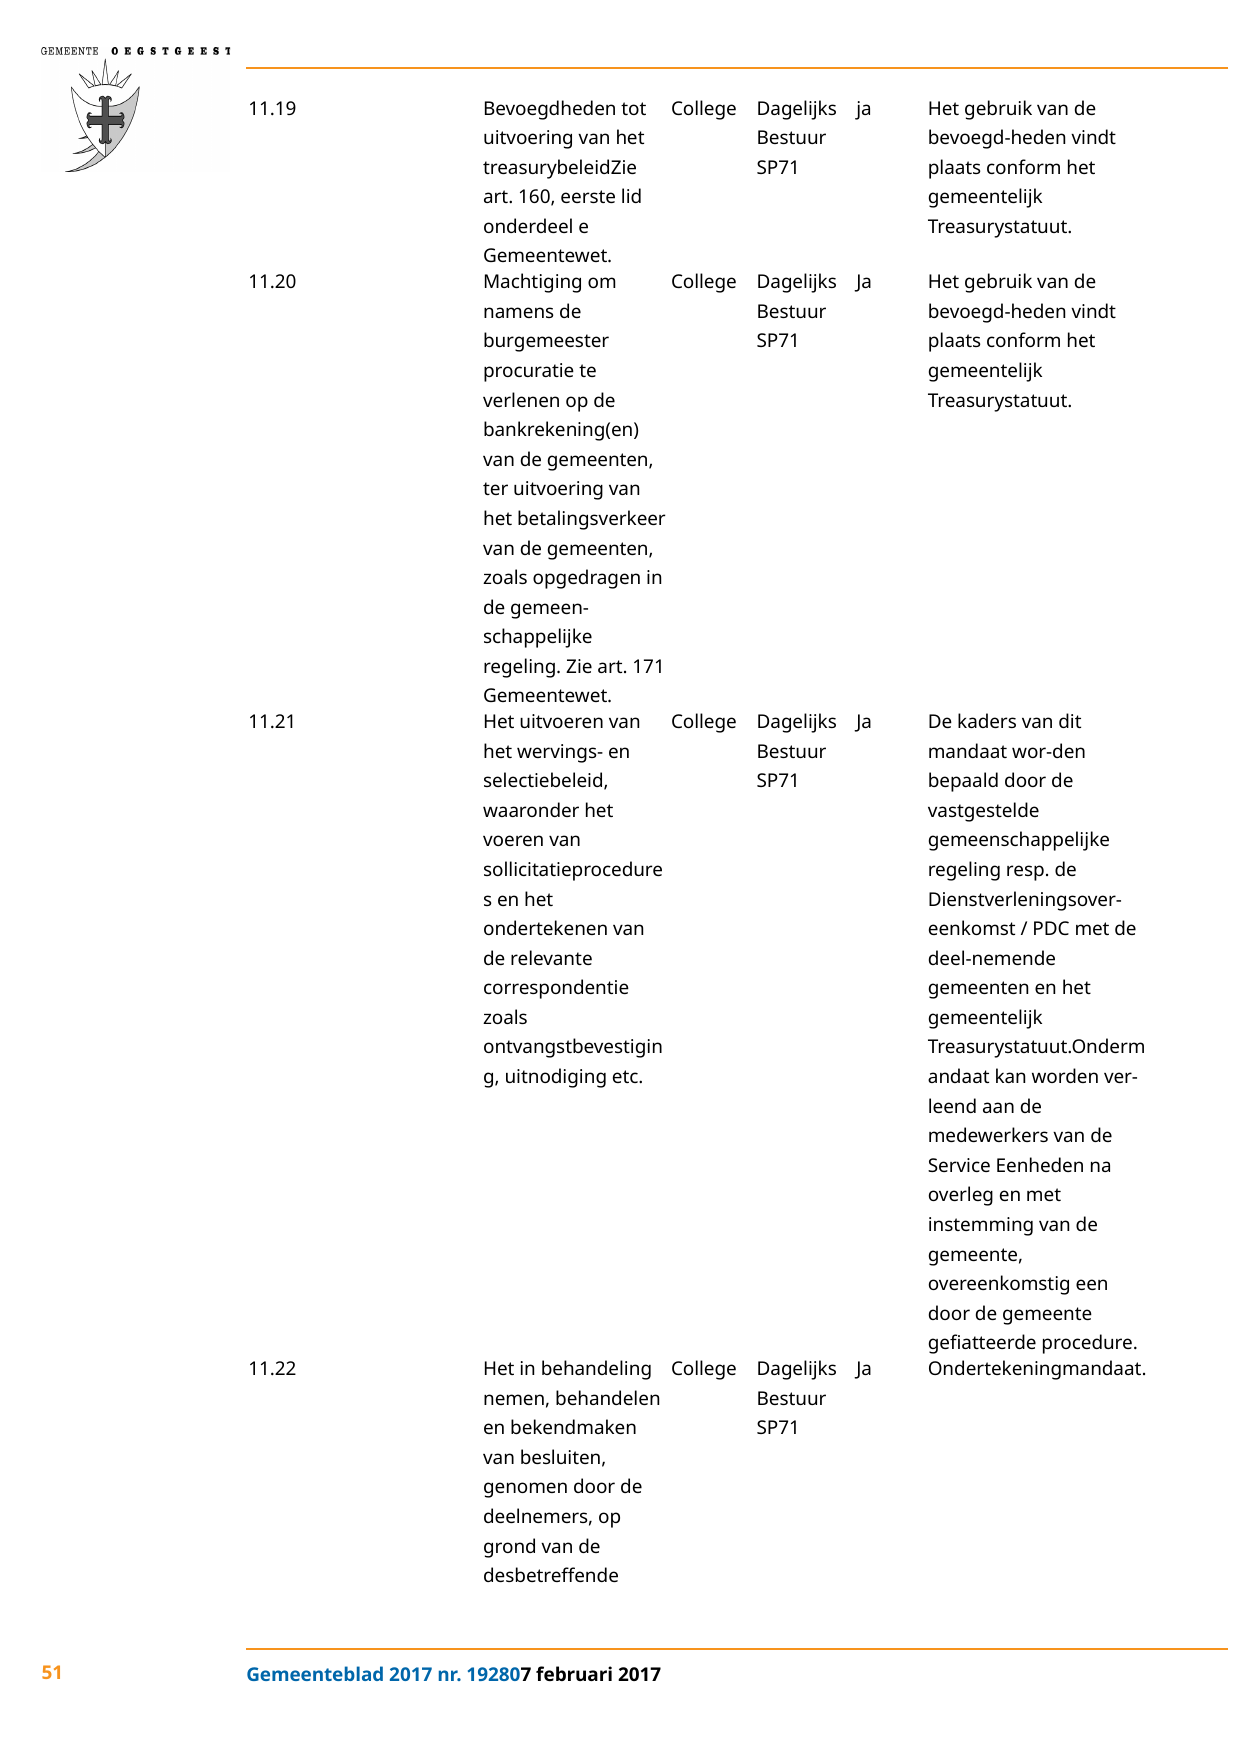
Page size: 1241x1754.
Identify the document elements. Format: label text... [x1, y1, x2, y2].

table_cell Ja [856, 269, 928, 708]
table_cell Dagelijks Bestuur SP71 [756, 708, 856, 1355]
table_cell De kaders van dit mandaat wor-den bepaald door de vastgestelde gemeenschappelijke regeling resp. de Dienstverleningsover-eenkomst / PDC met de deel-nemende gemeenten en het gemeentelijk Treasurystatuut.Ondermandaat kan worden ver- leend aan de medewerkers van de Service Eenheden na overleg en met instemming van de gemeente, overeenkomstig een door de gemeente gefiatteerde procedure. [928, 708, 1152, 1355]
table_cell 11.19 [248, 95, 312, 268]
table_cell College [671, 708, 756, 1355]
table_cell Dagelijks Bestuur SP71 [756, 1355, 856, 1588]
table_cell 11.21 [248, 708, 312, 1355]
table_cell Het gebruik van de bevoegd-heden vindt plaats conform het gemeentelijk Treasurystatuut. [928, 95, 1152, 268]
table_cell Dagelijks Bestuur SP71 [756, 269, 856, 708]
table_cell Ondertekeningmandaat. [928, 1355, 1152, 1588]
table_cell [312, 1355, 483, 1588]
table_cell Het uitvoeren van het wervings- en selectiebeleid, waaronder het voeren van sollicitatieprocedures en het ondertekenen van de relevante correspondentie zoals ontvangstbevestiging, uitnodiging etc. [483, 708, 671, 1355]
table_cell ja [856, 95, 928, 268]
table_cell [312, 95, 483, 268]
table_cell Het in behandeling nemen, behandelen en bekendmaken van besluiten, genomen door de deelnemers, op grond van de desbetreffende [483, 1355, 671, 1588]
table_cell 11.20 [248, 269, 312, 708]
table_cell Bevoegdheden tot uitvoering van het treasurybeleidZie art. 160, eerste lid onderdeel e Gemeentewet. [483, 95, 671, 268]
table_cell [312, 708, 483, 1355]
picture [41, 47, 231, 172]
table_cell Ja [856, 708, 928, 1355]
table_cell 11.22 [248, 1355, 312, 1588]
table_cell College [671, 1355, 756, 1588]
table_cell Ja [856, 1355, 928, 1588]
table_cell College [671, 269, 756, 708]
table_cell [312, 269, 483, 708]
table_cell College [671, 95, 756, 268]
table_cell Dagelijks Bestuur SP71 [756, 95, 856, 268]
table_cell Het gebruik van de bevoegd-heden vindt plaats conform het gemeentelijk Treasurystatuut. [928, 269, 1152, 708]
table_cell Machtiging om namens de burgemeester procuratie te verlenen op de bankrekening(en) van de gemeenten, ter uitvoering van het betalingsverkeer van de gemeenten, zoals opgedragen in de gemeen-schappelijke regeling. Zie art. 171 Gemeentewet. [483, 269, 671, 708]
